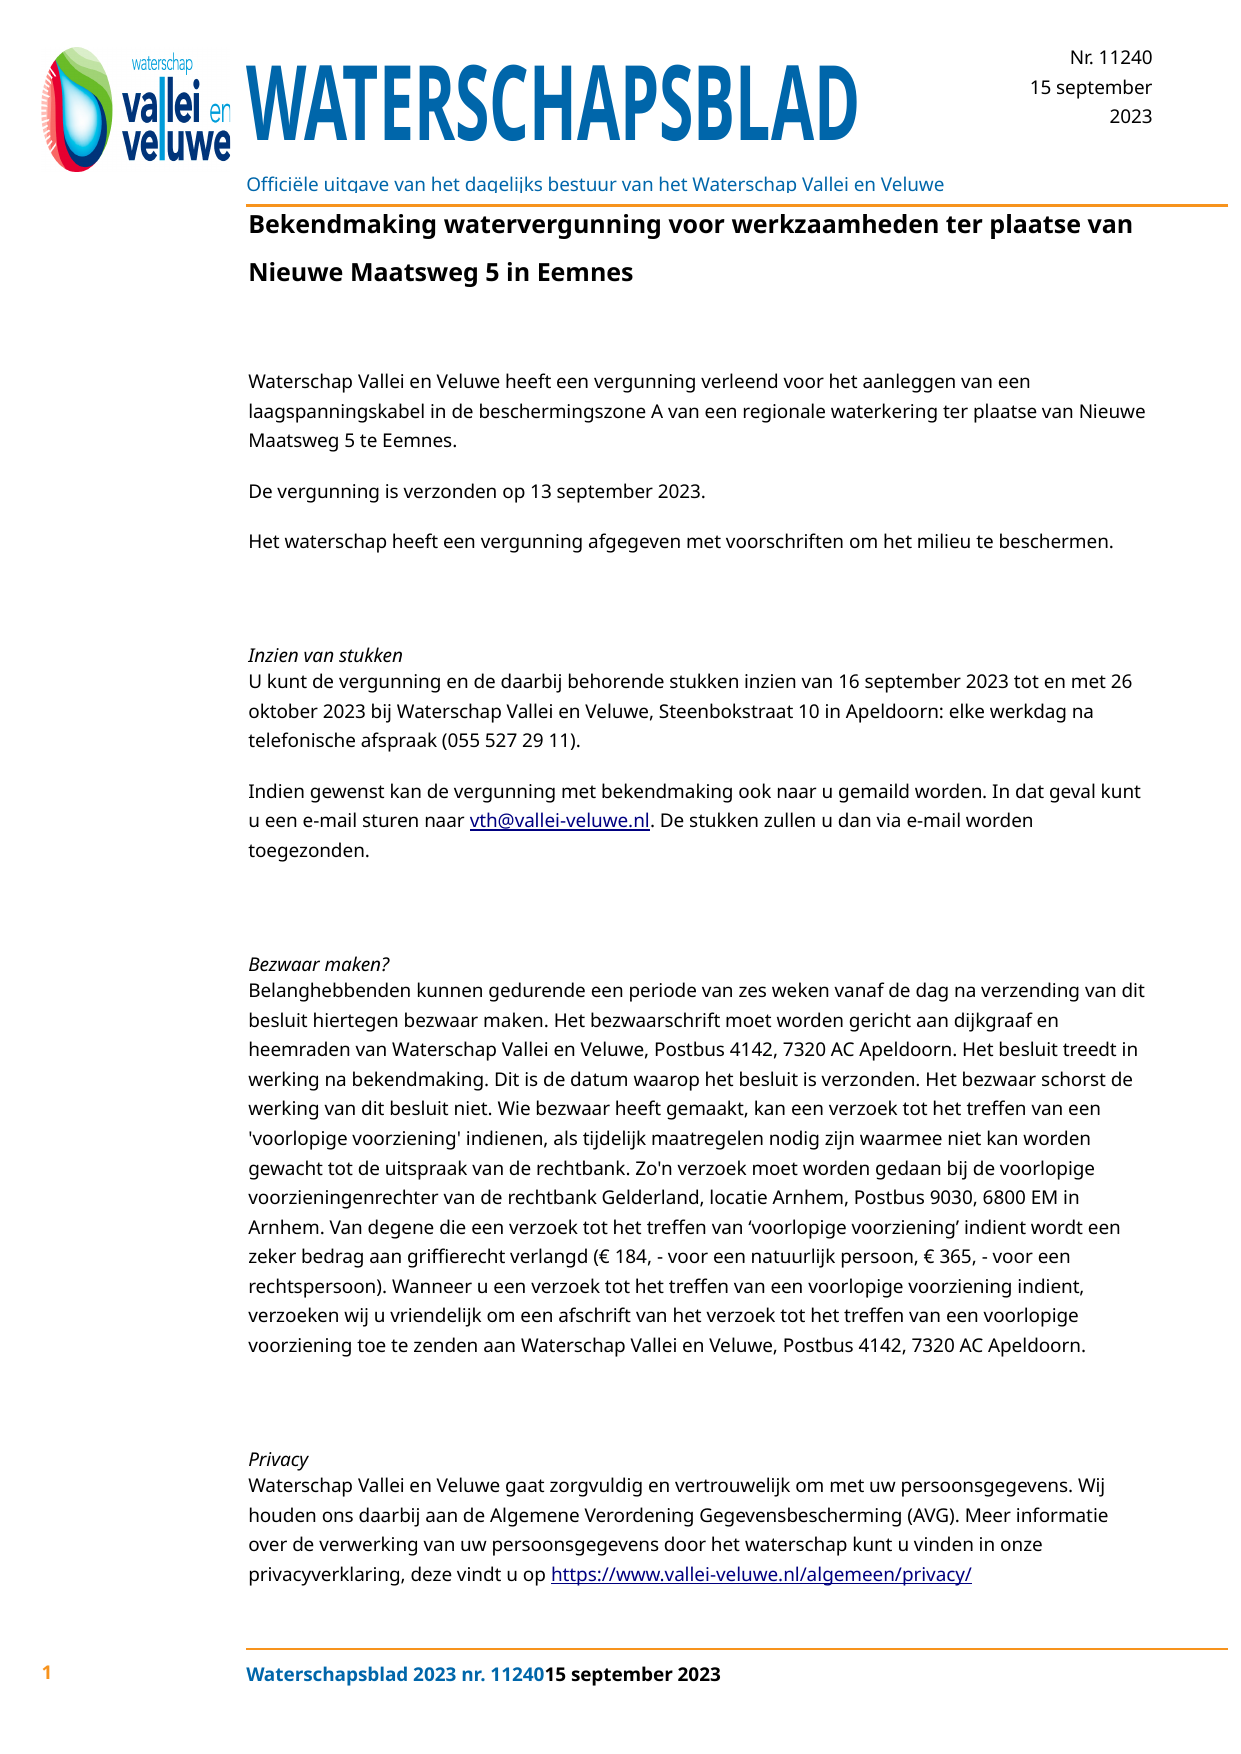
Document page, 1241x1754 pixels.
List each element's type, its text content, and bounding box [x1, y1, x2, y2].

text Indien gewenst kan de vergunning met bekendmaking ook naar u gemaild worden. In dat geval kunt u een e-mail sturen naar vth@vallei-veluwe.nl. De stukken zullen u dan via e-mail worden toegezonden. [248, 778, 1152, 863]
text Bekendmaking watervergunning voor werkzaamheden ter plaatse van Nieuwe Maatsweg 5 in Eemnes [248, 207, 1152, 288]
text Waterschap Vallei en Veluwe gaat zorgvuldig en vertrouwelijk om met uw persoonsgegevens. Wij houden ons daarbij aan de Algemene Verordening Gegevensbescherming (AVG). Meer informatie over de verwerking van uw persoonsgegevens door het waterschap kunt u vinden in onze privacyverklaring, deze vindt u op https://www.vallei-veluwe.nl/algemeen/privacy/ [248, 1472, 1152, 1587]
text Bezwaar maken? [248, 952, 1152, 977]
text U kunt de vergunning en de daarbij behorende stukken inzien van 16 september 2023 tot en met 26 oktober 2023 bij Waterschap Vallei en Veluwe, Steenbokstraat 10 in Apeldoorn: elke werkdag na telefonische afspraak (055 527 29 11). [248, 668, 1152, 753]
text De vergunning is verzonden op 13 september 2023. [248, 478, 1152, 504]
text Inzien van stukken [248, 643, 1152, 668]
picture [41, 47, 231, 172]
text Waterschap Vallei en Veluwe heeft een vergunning verleend voor het aanleggen van een laagspanningskabel in de beschermingszone A van een regionale waterkering ter plaatse van Nieuwe Maatsweg 5 te Eemnes. [248, 368, 1152, 453]
text Privacy [248, 1447, 1152, 1472]
text Belanghebbenden kunnen gedurende een periode van zes weken vanaf de dag na verzending van dit besluit hiertegen bezwaar maken. Het bezwaarschrift moet worden gericht aan dijkgraaf en heemraden van Waterschap Vallei en Veluwe, Postbus 4142, 7320 AC Apeldoorn. Het besluit treedt in werking na bekendmaking. Dit is de datum waarop het besluit is verzonden. Het bezwaar schorst de werking van dit besluit niet. Wie bezwaar heeft gemaakt, kan een verzoek tot het treffen van een 'voorlopige voorziening' indienen, als tijdelijk maatregelen nodig zijn waarmee niet kan worden gewacht tot de uitspraak van de rechtbank. Zo'n verzoek moet worden gedaan bij de voorlopige voorzieningenrechter van de rechtbank Gelderland, locatie Arnhem, Postbus 9030, 6800 EM in Arnhem. Van degene die een verzoek tot het treffen van ‘voorlopige voorziening’ indient wordt een zeker bedrag aan griffierecht verlangd (€ 184, - voor een natuurlijk persoon, € 365, - voor een rechtspersoon). Wanneer u een verzoek tot het treffen van een voorlopige voorziening indient, verzoeken wij u vriendelijk om een afschrift van het verzoek tot het treffen van een voorlopige voorziening toe te zenden aan Waterschap Vallei en Veluwe, Postbus 4142, 7320 AC Apeldoorn. [248, 977, 1152, 1358]
text Het waterschap heeft een vergunning afgegeven met voorschriften om het milieu te beschermen. [248, 528, 1152, 554]
